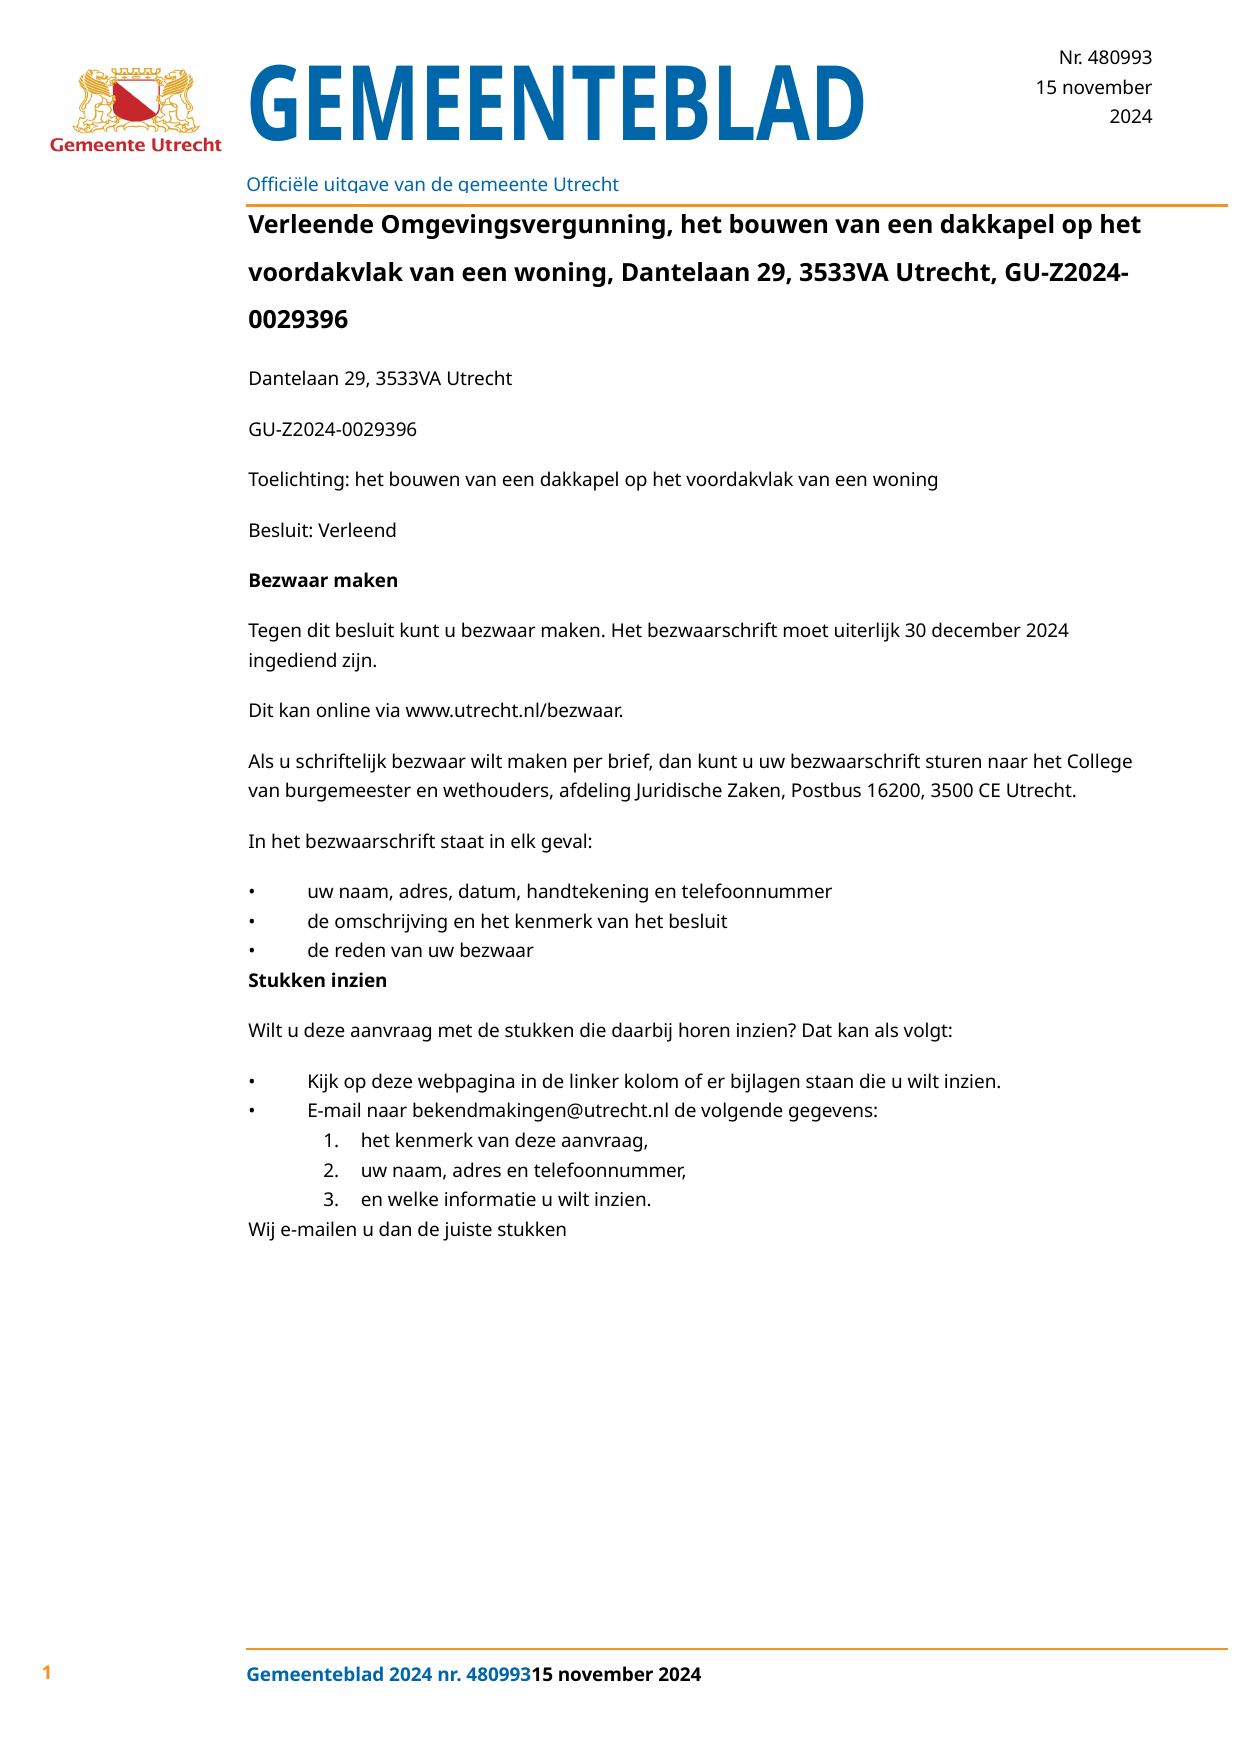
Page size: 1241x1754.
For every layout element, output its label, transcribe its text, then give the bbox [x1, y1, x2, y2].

text Stukken inzien [248, 967, 1152, 993]
text Verleende Omgevingsvergunning, het bouwen van een dakkapel op het voordakvlak van een woning, Dantelaan 29, 3533VA Utrecht, GU-Z2024-0029396 [248, 207, 1152, 336]
text Besluit: Verleend [248, 517, 1152, 542]
list het kenmerk van deze aanvraag, [323, 1127, 1152, 1153]
text GU-Z2024-0029396 [248, 416, 1152, 442]
text Bezwaar maken [248, 567, 1152, 593]
picture [41, 47, 231, 172]
list de omschrijving en het kenmerk van het besluit [248, 908, 1152, 934]
text In het bezwaarschrift staat in elk geval: [248, 828, 1152, 854]
list en welke informatie u wilt inzien. [323, 1186, 1152, 1212]
list Kijk op deze webpagina in de linker kolom of er bijlagen staan die u wilt inzien. [248, 1068, 1152, 1094]
text Tegen dit besluit kunt u bezwaar maken. Het bezwaarschrift moet uiterlijk 30 december 2024 ingediend zijn. [248, 618, 1152, 673]
text Wij e-mailen u dan de juiste stukken [248, 1216, 1152, 1242]
list E-mail naar bekendmakingen@utrecht.nl de volgende gegevens: [248, 1098, 1152, 1123]
text Wilt u deze aanvraag met de stukken die daarbij horen inzien? Dat kan als volgt: [248, 1018, 1152, 1043]
text Dit kan online via www.utrecht.nl/bezwaar. [248, 698, 1152, 723]
list uw naam, adres, datum, handtekening en telefoonnummer [248, 878, 1152, 904]
text Als u schriftelijk bezwaar wilt maken per brief, dan kunt u uw bezwaarschrift sturen naar het College van burgemeester en wethouders, afdeling Juridische Zaken, Postbus 16200, 3500 CE Utrecht. [248, 748, 1152, 803]
text Toelichting: het bouwen van een dakkapel op het voordakvlak van een woning [248, 466, 1152, 492]
list de reden van uw bezwaar [248, 938, 1152, 963]
text Dantelaan 29, 3533VA Utrecht [248, 366, 1152, 391]
list uw naam, adres en telefoonnummer, [323, 1157, 1152, 1182]
